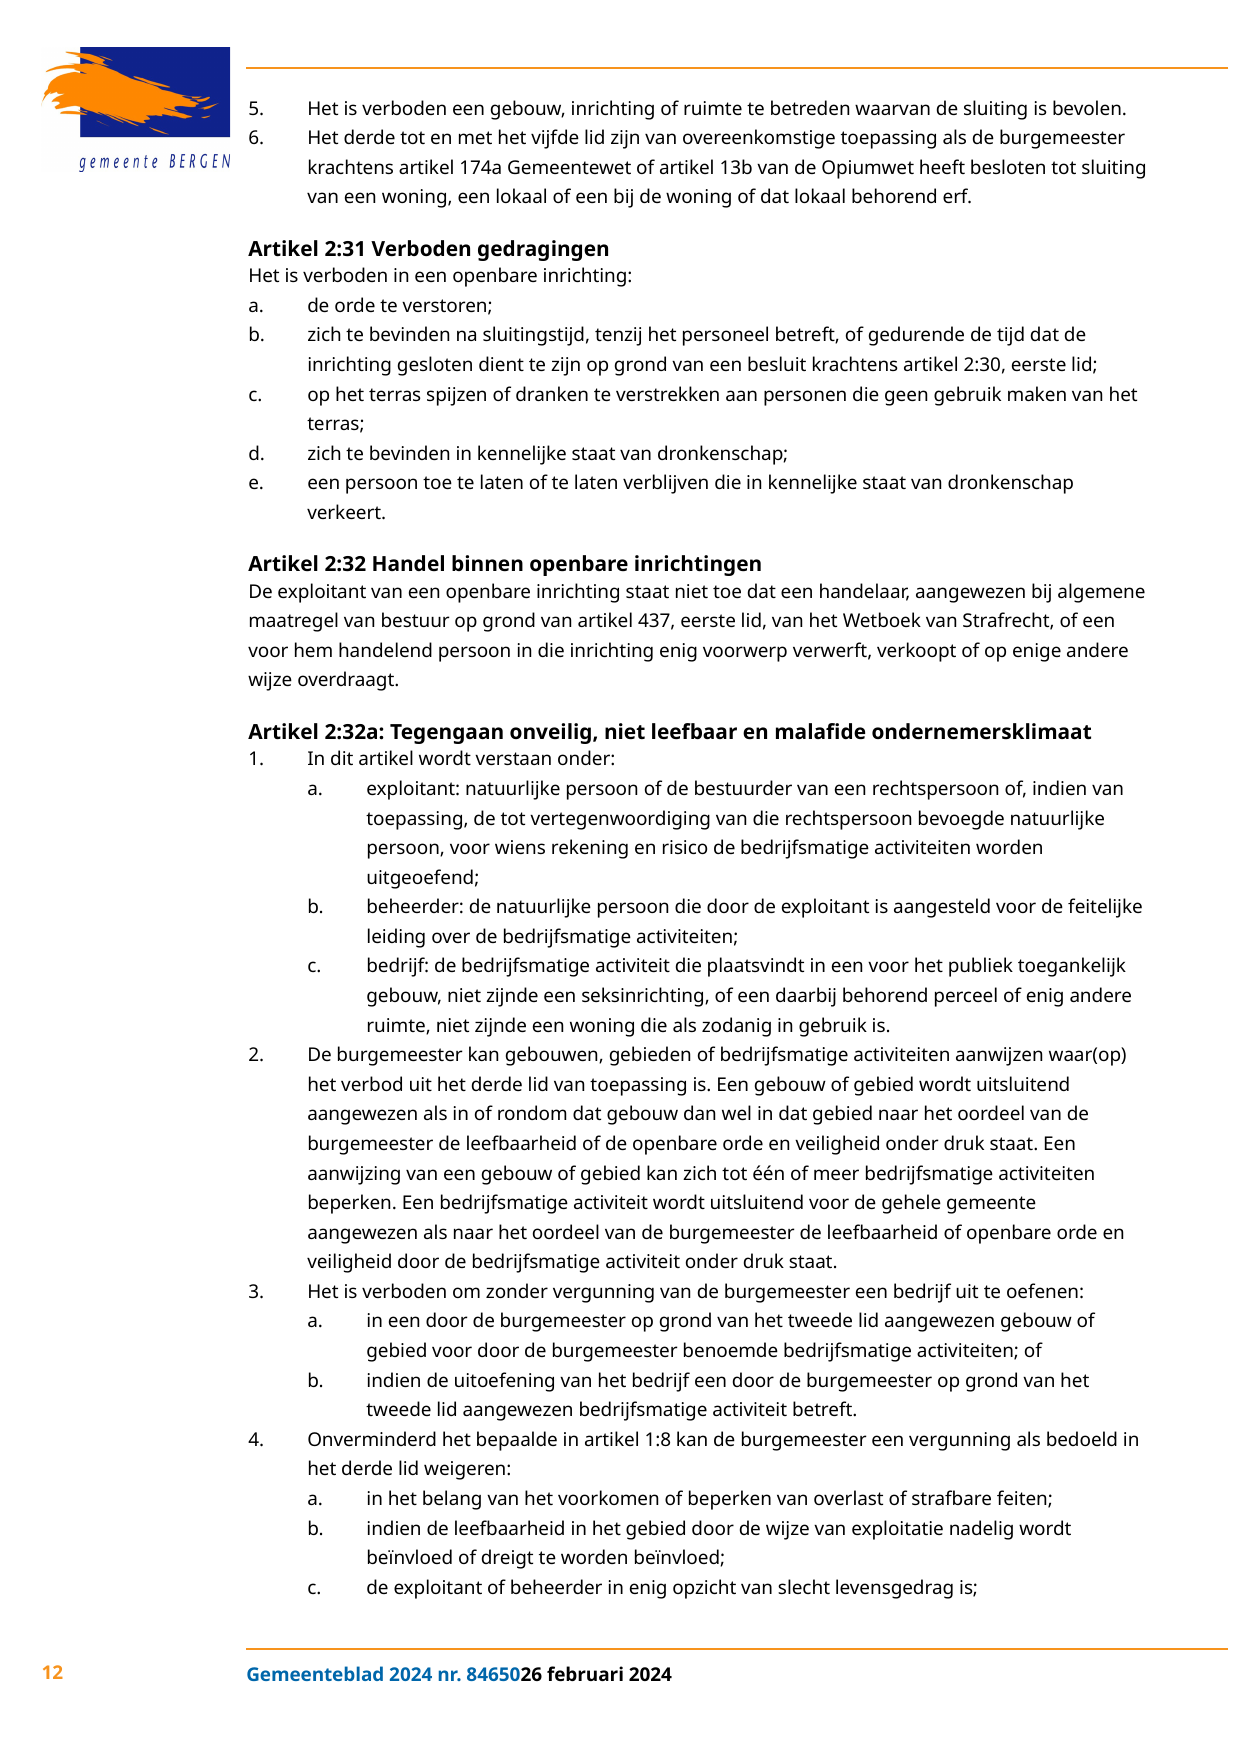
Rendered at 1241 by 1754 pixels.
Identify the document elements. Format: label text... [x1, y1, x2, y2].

list de exploitant of beheerder in enig opzicht van slecht levensgedrag is; [307, 1574, 1152, 1599]
list de orde te verstoren; [248, 292, 1152, 318]
text Het is verboden in een openbare inrichting: [248, 262, 1152, 288]
text Artikel 2:32 Handel binnen openbare inrichtingen [248, 549, 1152, 578]
list in het belang van het voorkomen of beperken van overlast of strafbare feiten; [307, 1485, 1152, 1511]
list Het is verboden om zonder vergunning van de burgemeester een bedrijf uit te oefenen: [248, 1278, 1152, 1304]
list een persoon toe te laten of te laten verblijven die in kennelijke staat van dronkenschap verkeert. [248, 469, 1152, 525]
list Onverminderd het bepaalde in artikel 1:8 kan de burgemeester een vergunning als bedoeld in het derde lid weigeren: [248, 1426, 1152, 1481]
list In dit artikel wordt verstaan onder: [248, 746, 1152, 771]
text De exploitant van een openbare inrichting staat niet toe dat een handelaar, aangewezen bij algemene maatregel van bestuur op grond van artikel 437, eerste lid, van het Wetboek van Strafrecht, of een voor hem handelend persoon in die inrichting enig voorwerp verwerft, verkoopt of op enige andere wijze overdraagt. [248, 578, 1152, 692]
list beheerder: de natuurlijke persoon die door de exploitant is aangesteld voor de feitelijke leiding over de bedrijfsmatige activiteiten; [307, 893, 1152, 949]
list bedrijf: de bedrijfsmatige activiteit die plaatsvindt in een voor het publiek toegankelijk gebouw, niet zijnde een seksinrichting, of een daarbij behorend perceel of enig andere ruimte, niet zijnde een woning die als zodanig in gebruik is. [307, 953, 1152, 1037]
text Artikel 2:31 Verboden gedragingen [248, 234, 1152, 262]
list exploitant: natuurlijke persoon of de bestuurder van een rechtspersoon of, indien van toepassing, de tot vertegenwoordiging van die rechtspersoon bevoegde natuurlijke persoon, voor wiens rekening en risico de bedrijfsmatige activiteiten worden uitgeoefend; [307, 775, 1152, 889]
picture [41, 47, 231, 172]
list op het terras spijzen of dranken te verstrekken aan personen die geen gebruik maken van het terras; [248, 381, 1152, 436]
text Artikel 2:32a: Tegengaan onveilig, niet leefbaar en malafide ondernemersklimaat [248, 717, 1152, 746]
list De burgemeester kan gebouwen, gebieden of bedrijfsmatige activiteiten aanwijzen waar(op) het verbod uit het derde lid van toepassing is. Een gebouw of gebied wordt uitsluitend aangewezen als in of rondom dat gebouw dan wel in dat gebied naar het oordeel van de burgemeester de leefbaarheid of de openbare orde en veiligheid onder druk staat. Een aanwijzing van een gebouw of gebied kan zich tot één of meer bedrijfsmatige activiteiten beperken. Een bedrijfsmatige activiteit wordt uitsluitend voor de gehele gemeente aangewezen als naar het oordeel van de burgemeester de leefbaarheid of openbare orde en veiligheid door de bedrijfsmatige activiteit onder druk staat. [248, 1041, 1152, 1274]
list indien de uitoefening van het bedrijf een door de burgemeester op grond van het tweede lid aangewezen bedrijfsmatige activiteit betreft. [307, 1367, 1152, 1422]
list Het is verboden een gebouw, inrichting of ruimte te betreden waarvan de sluiting is bevolen. [248, 95, 1152, 121]
list indien de leefbaarheid in het gebied door de wijze van exploitatie nadelig wordt beïnvloed of dreigt te worden beïnvloed; [307, 1515, 1152, 1570]
list zich te bevinden na sluitingstijd, tenzij het personeel betreft, of gedurende de tijd dat de inrichting gesloten dient te zijn op grond van een besluit krachtens artikel 2:30, eerste lid; [248, 322, 1152, 377]
list Het derde tot en met het vijfde lid zijn van overeenkomstige toepassing als de burgemeester krachtens artikel 174a Gemeentewet of artikel 13b van de Opiumwet heeft besloten tot sluiting van een woning, een lokaal of een bij de woning of dat lokaal behorend erf. [248, 124, 1152, 209]
list zich te bevinden in kennelijke staat van dronkenschap; [248, 440, 1152, 466]
list in een door de burgemeester op grond van het tweede lid aangewezen gebouw of gebied voor door de burgemeester benoemde bedrijfsmatige activiteiten; of [307, 1308, 1152, 1363]
